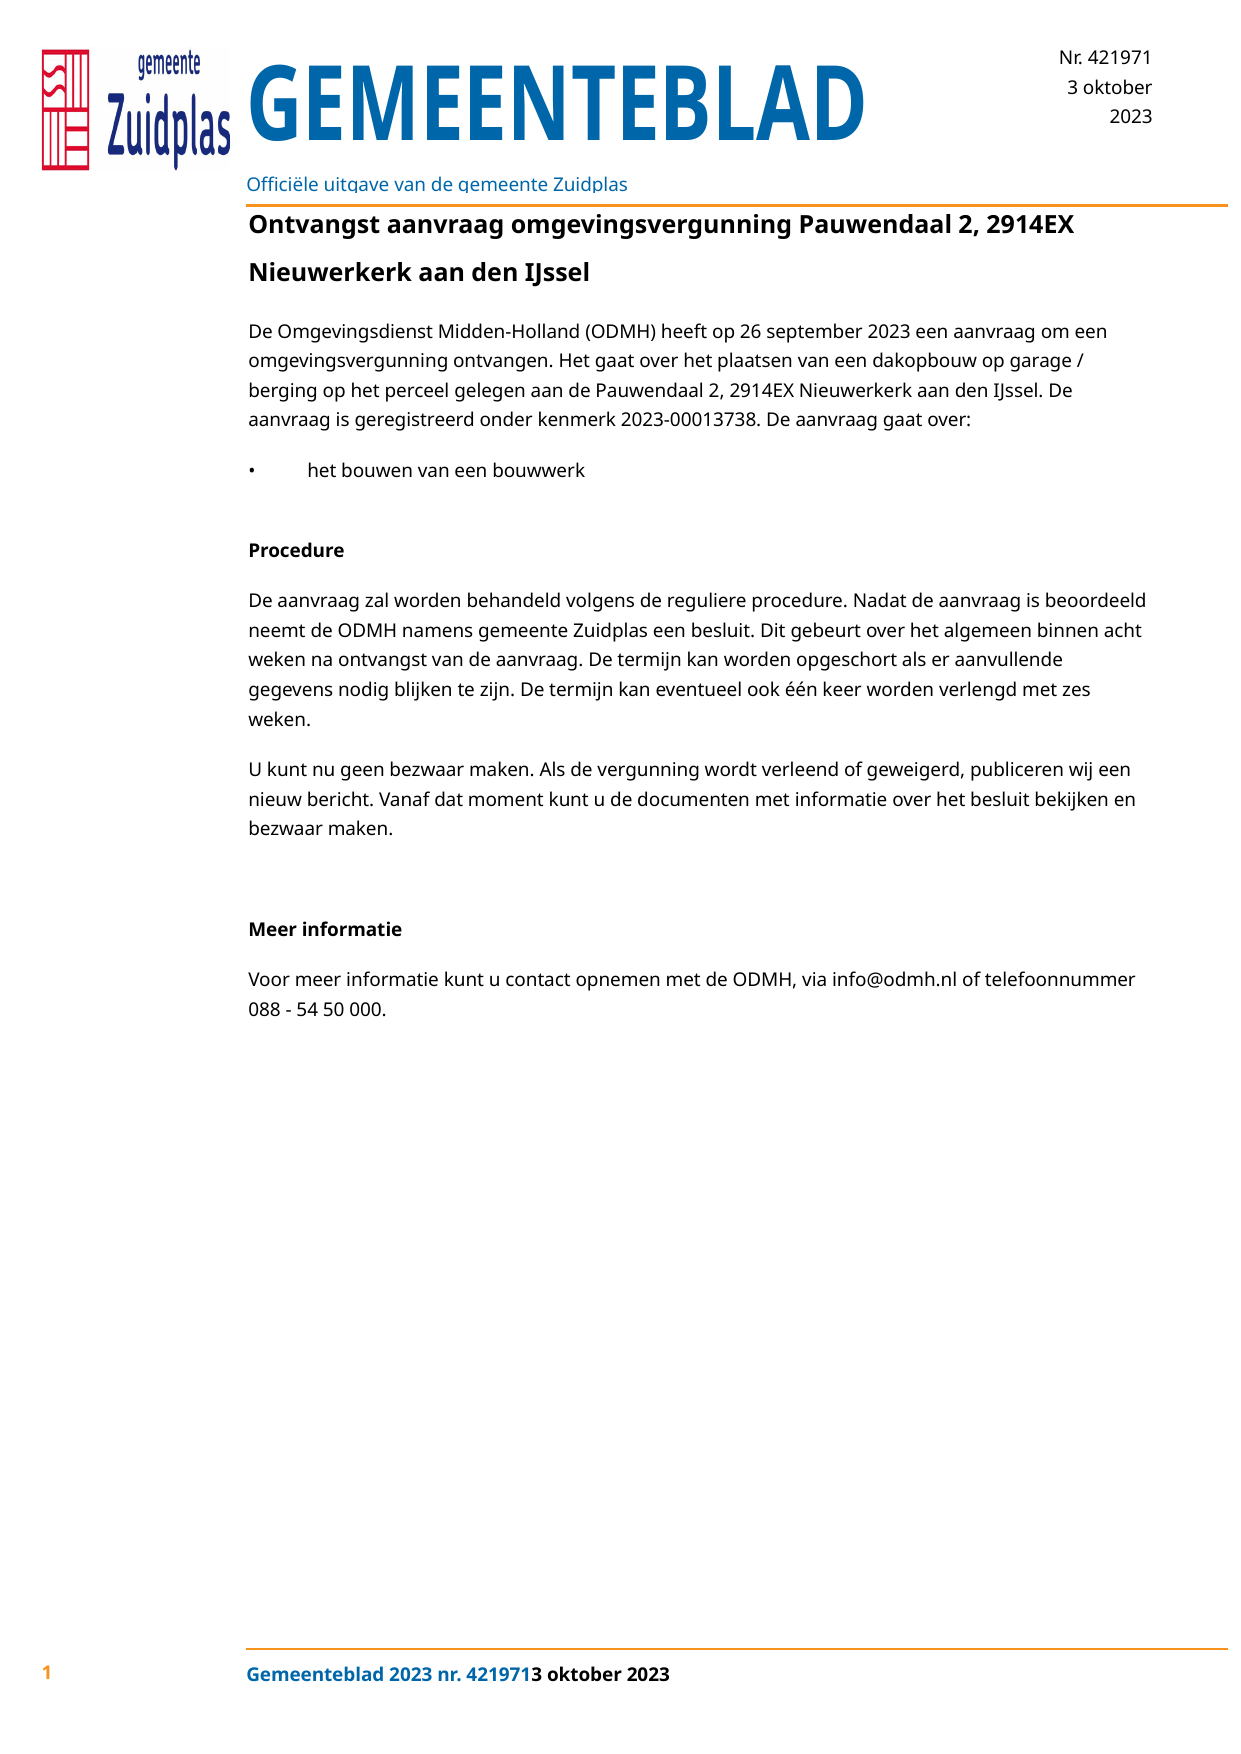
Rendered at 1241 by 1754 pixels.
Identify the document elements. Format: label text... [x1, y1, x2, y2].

text U kunt nu geen bezwaar maken. Als de vergunning wordt verleend of geweigerd, publiceren wij een nieuw bericht. Vanaf dat moment kunt u de documenten met informatie over het besluit bekijken en bezwaar maken. [248, 756, 1152, 841]
text De Omgevingsdienst Midden-Holland (ODMH) heeft op 26 september 2023 een aanvraag om een omgevingsvergunning ontvangen. Het gaat over het plaatsen van een dakopbouw op garage / berging op het perceel gelegen aan de Pauwendaal 2, 2914EX Nieuwerkerk aan den IJssel. De aanvraag is geregistreerd onder kenmerk 2023-00013738. De aanvraag gaat over: [248, 318, 1152, 432]
text Ontvangst aanvraag omgevingsvergunning Pauwendaal 2, 2914EX Nieuwerkerk aan den IJssel [248, 207, 1152, 288]
text Voor meer informatie kunt u contact opnemen met de ODMH, via info@odmh.nl of telefoonnummer 088 - 54 50 000. [248, 967, 1152, 1022]
text Meer informatie [248, 916, 1152, 942]
picture [41, 47, 231, 172]
text De aanvraag zal worden behandeld volgens de reguliere procedure. Nadat de aanvraag is beoordeeld neemt de ODMH namens gemeente Zuidplas een besluit. Dit gebeurt over het algemeen binnen acht weken na ontvangst van de aanvraag. De termijn kan worden opgeschort als er aanvullende gegevens nodig blijken te zijn. De termijn kan eventueel ook één keer worden verlengd met zes weken. [248, 587, 1152, 732]
text Procedure [248, 537, 1152, 563]
list het bouwen van een bouwwerk [248, 457, 1152, 483]
